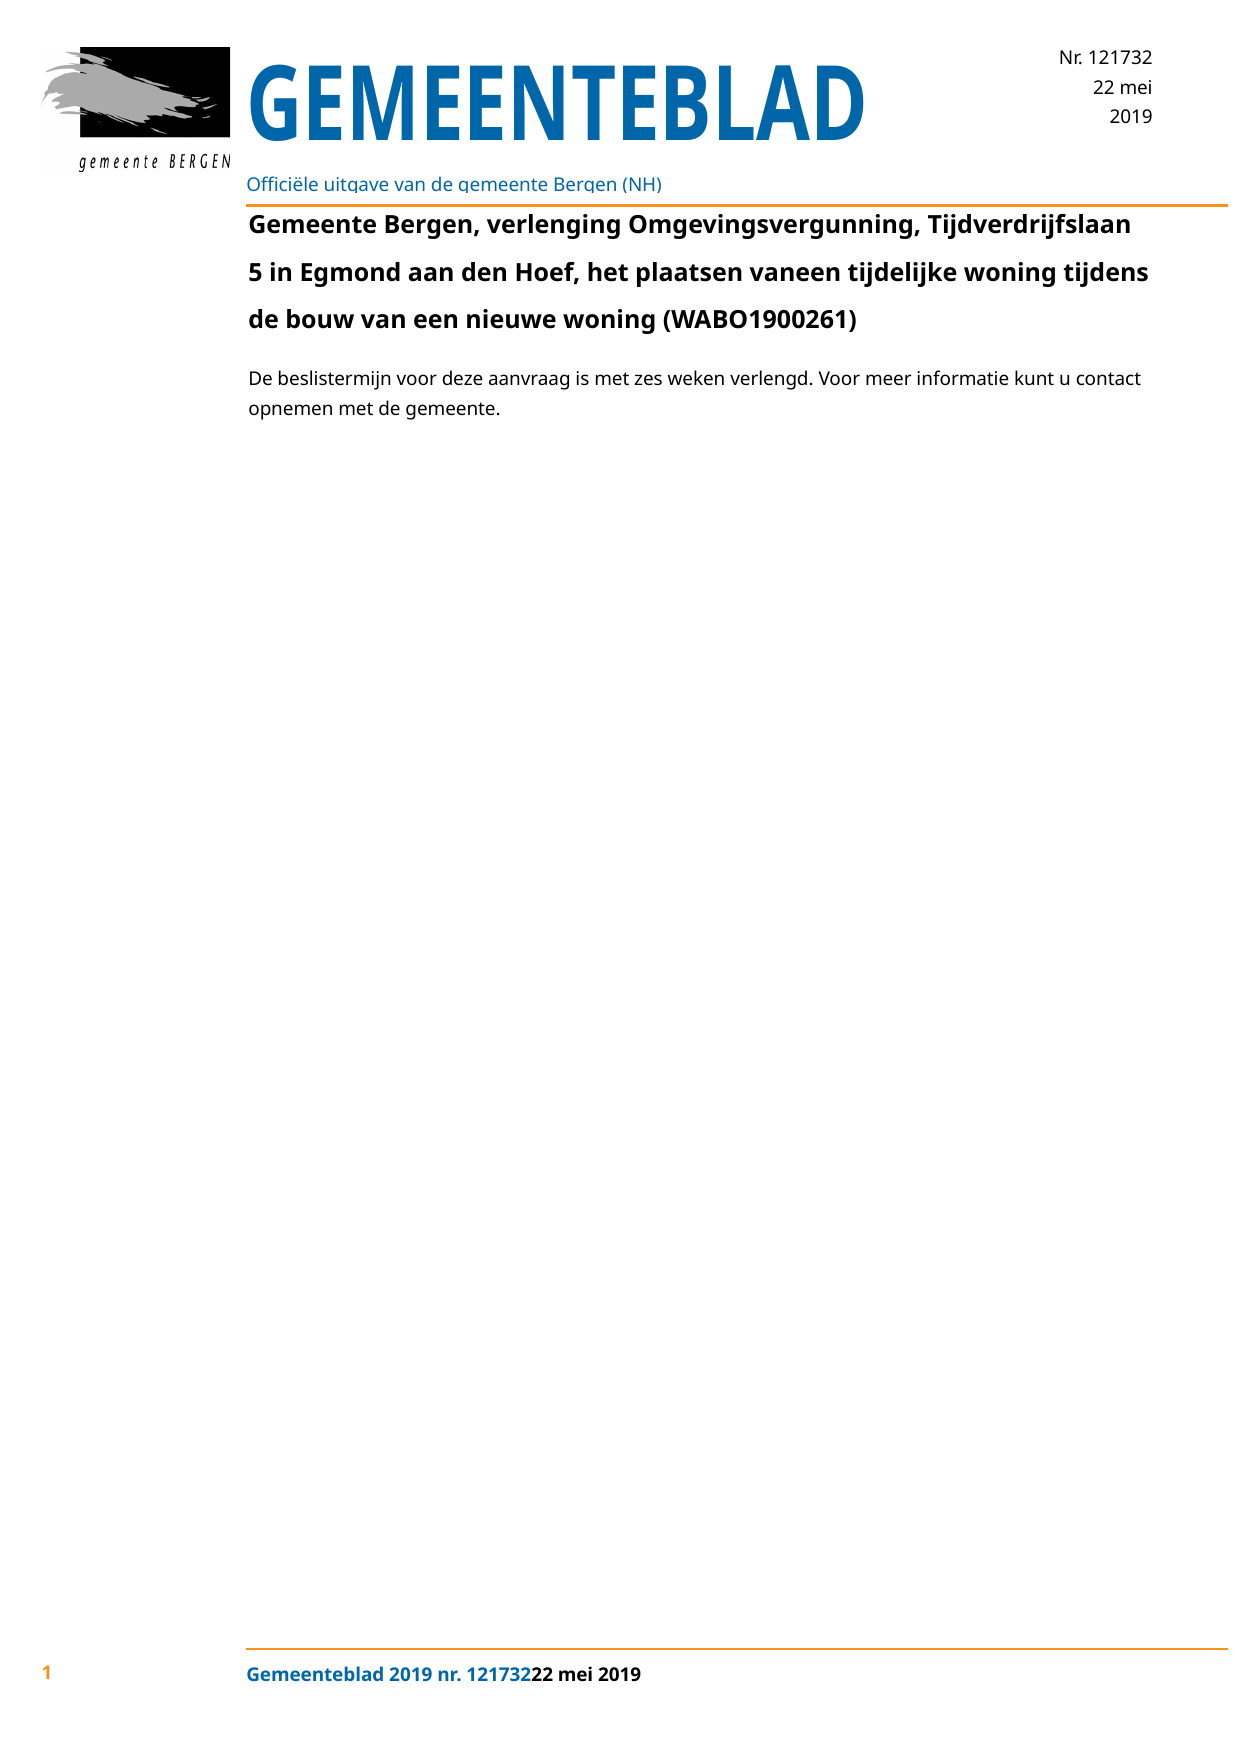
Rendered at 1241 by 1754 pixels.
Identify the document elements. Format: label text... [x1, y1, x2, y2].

picture [41, 47, 231, 172]
text De beslistermijn voor deze aanvraag is met zes weken verlengd. Voor meer informatie kunt u contact opnemen met de gemeente. [248, 366, 1152, 421]
text Gemeente Bergen, verlenging Omgevingsvergunning, Tijdverdrijfslaan 5 in Egmond aan den Hoef, het plaatsen vaneen tijdelijke woning tijdens de bouw van een nieuwe woning (WABO1900261) [248, 207, 1152, 336]
